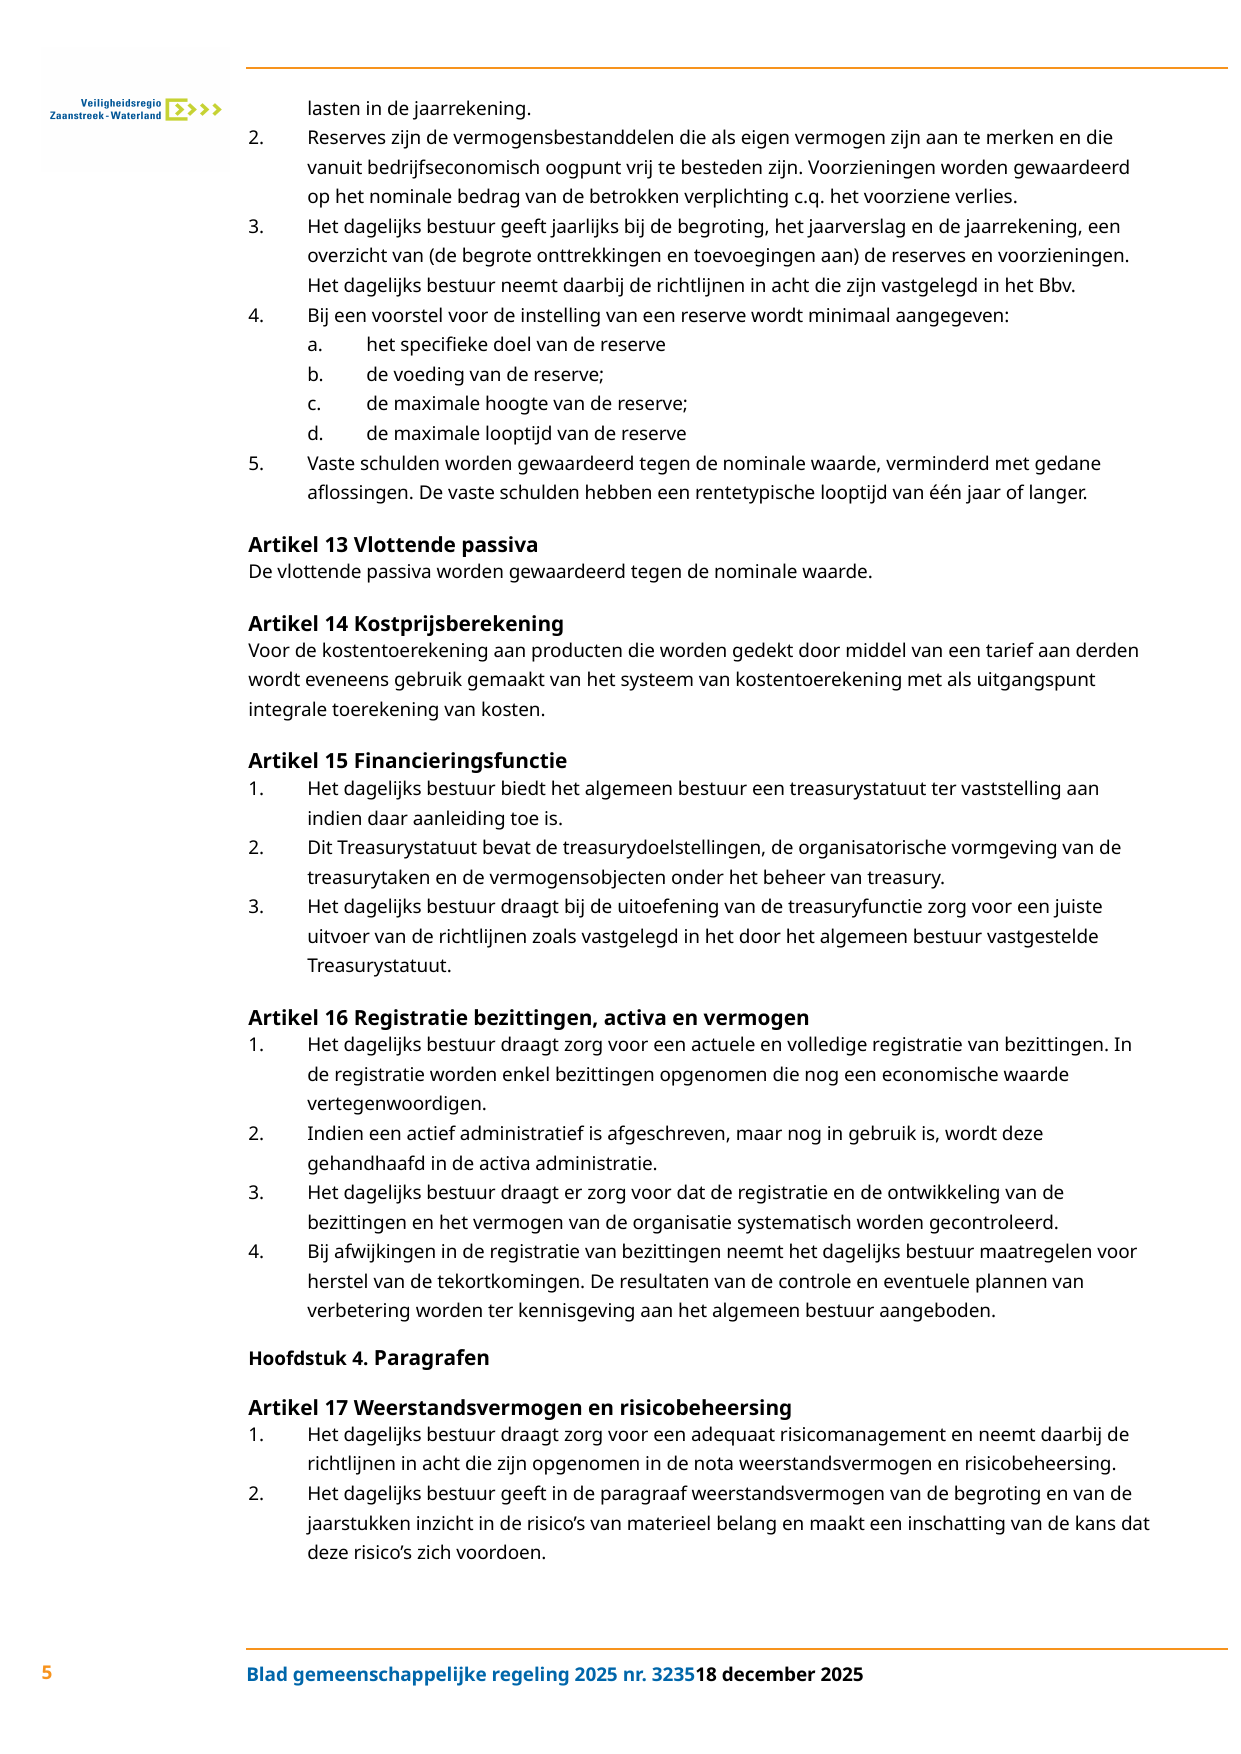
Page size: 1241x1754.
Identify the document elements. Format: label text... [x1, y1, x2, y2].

text Artikel 13 Vlottende passiva [248, 530, 1152, 558]
text Artikel 14 Kostprijsberekening [248, 609, 1152, 637]
list Het dagelijks bestuur draagt zorg voor een actuele en volledige registratie van bezittingen. In de registratie worden enkel bezittingen opgenomen die nog een economische waarde vertegenwoordigen. [248, 1031, 1152, 1116]
text Hoofdstuk 4. Paragrafen [248, 1343, 1152, 1372]
list Het dagelijks bestuur geeft jaarlijks bij de begroting, het jaarverslag en de jaarrekening, een overzicht van (de begrote onttrekkingen en toevoegingen aan) de reserves en voorzieningen. Het dagelijks bestuur neemt daarbij de richtlijnen in acht die zijn vastgelegd in het Bbv. [248, 213, 1152, 298]
list de voeding van de reserve; [307, 361, 1152, 387]
list Vaste schulden worden gewaardeerd tegen de nominale waarde, verminderd met gedane aflossingen. De vaste schulden hebben een rentetypische looptijd van één jaar of langer. [248, 450, 1152, 505]
list Indien een actief administratief is afgeschreven, maar nog in gebruik is, wordt deze gehandhaafd in de activa administratie. [248, 1120, 1152, 1176]
text Artikel 15 Financieringsfunctie [248, 747, 1152, 775]
text Artikel 16 Registratie bezittingen, activa en vermogen [248, 1003, 1152, 1031]
list de maximale hoogte van de reserve; [307, 391, 1152, 416]
list Het dagelijks bestuur geeft in de paragraaf weerstandsvermogen van de begroting en van de jaarstukken inzicht in de risico’s van materieel belang en maakt een inschatting van de kans dat deze risico’s zich voordoen. [248, 1480, 1152, 1565]
list Het dagelijks bestuur draagt bij de uitoefening van de treasuryfunctie zorg voor een juiste uitvoer van de richtlijnen zoals vastgelegd in het door het algemeen bestuur vastgestelde Treasurystatuut. [248, 893, 1152, 978]
list lasten in de jaarrekening. [248, 95, 1152, 121]
list de maximale looptijd van de reserve [307, 420, 1152, 446]
list Reserves zijn de vermogensbestanddelen die als eigen vermogen zijn aan te merken en die vanuit bedrijfseconomisch oogpunt vrij te besteden zijn. Voorzieningen worden gewaardeerd op het nominale bedrag van de betrokken verplichting c.q. het voorziene verlies. [248, 124, 1152, 209]
list Het dagelijks bestuur biedt het algemeen bestuur een treasurystatuut ter vaststelling aan indien daar aanleiding toe is. [248, 775, 1152, 830]
text Artikel 17 Weerstandsvermogen en risicobeheersing [248, 1393, 1152, 1421]
text Voor de kostentoerekening aan producten die worden gedekt door middel van een tarief aan derden wordt eveneens gebruik gemaakt van het systeem van kostentoerekening met als uitgangspunt integrale toerekening van kosten. [248, 637, 1152, 722]
picture [41, 47, 231, 172]
list Bij afwijkingen in de registratie van bezittingen neemt het dagelijks bestuur maatregelen voor herstel van de tekortkomingen. De resultaten van de controle en eventuele plannen van verbetering worden ter kennisgeving aan het algemeen bestuur aangeboden. [248, 1238, 1152, 1323]
list Dit Treasurystatuut bevat de treasurydoelstellingen, de organisatorische vormgeving van de treasurytaken en de vermogensobjecten onder het beheer van treasury. [248, 834, 1152, 889]
text De vlottende passiva worden gewaardeerd tegen de nominale waarde. [248, 558, 1152, 584]
list Het dagelijks bestuur draagt zorg voor een adequaat risicomanagement en neemt daarbij de richtlijnen in acht die zijn opgenomen in de nota weerstandsvermogen en risicobeheersing. [248, 1421, 1152, 1476]
list het specifieke doel van de reserve [307, 331, 1152, 357]
list Het dagelijks bestuur draagt er zorg voor dat de registratie en de ontwikkeling van de bezittingen en het vermogen van de organisatie systematisch worden gecontroleerd. [248, 1179, 1152, 1235]
list Bij een voorstel voor de instelling van een reserve wordt minimaal aangegeven: [248, 302, 1152, 328]
